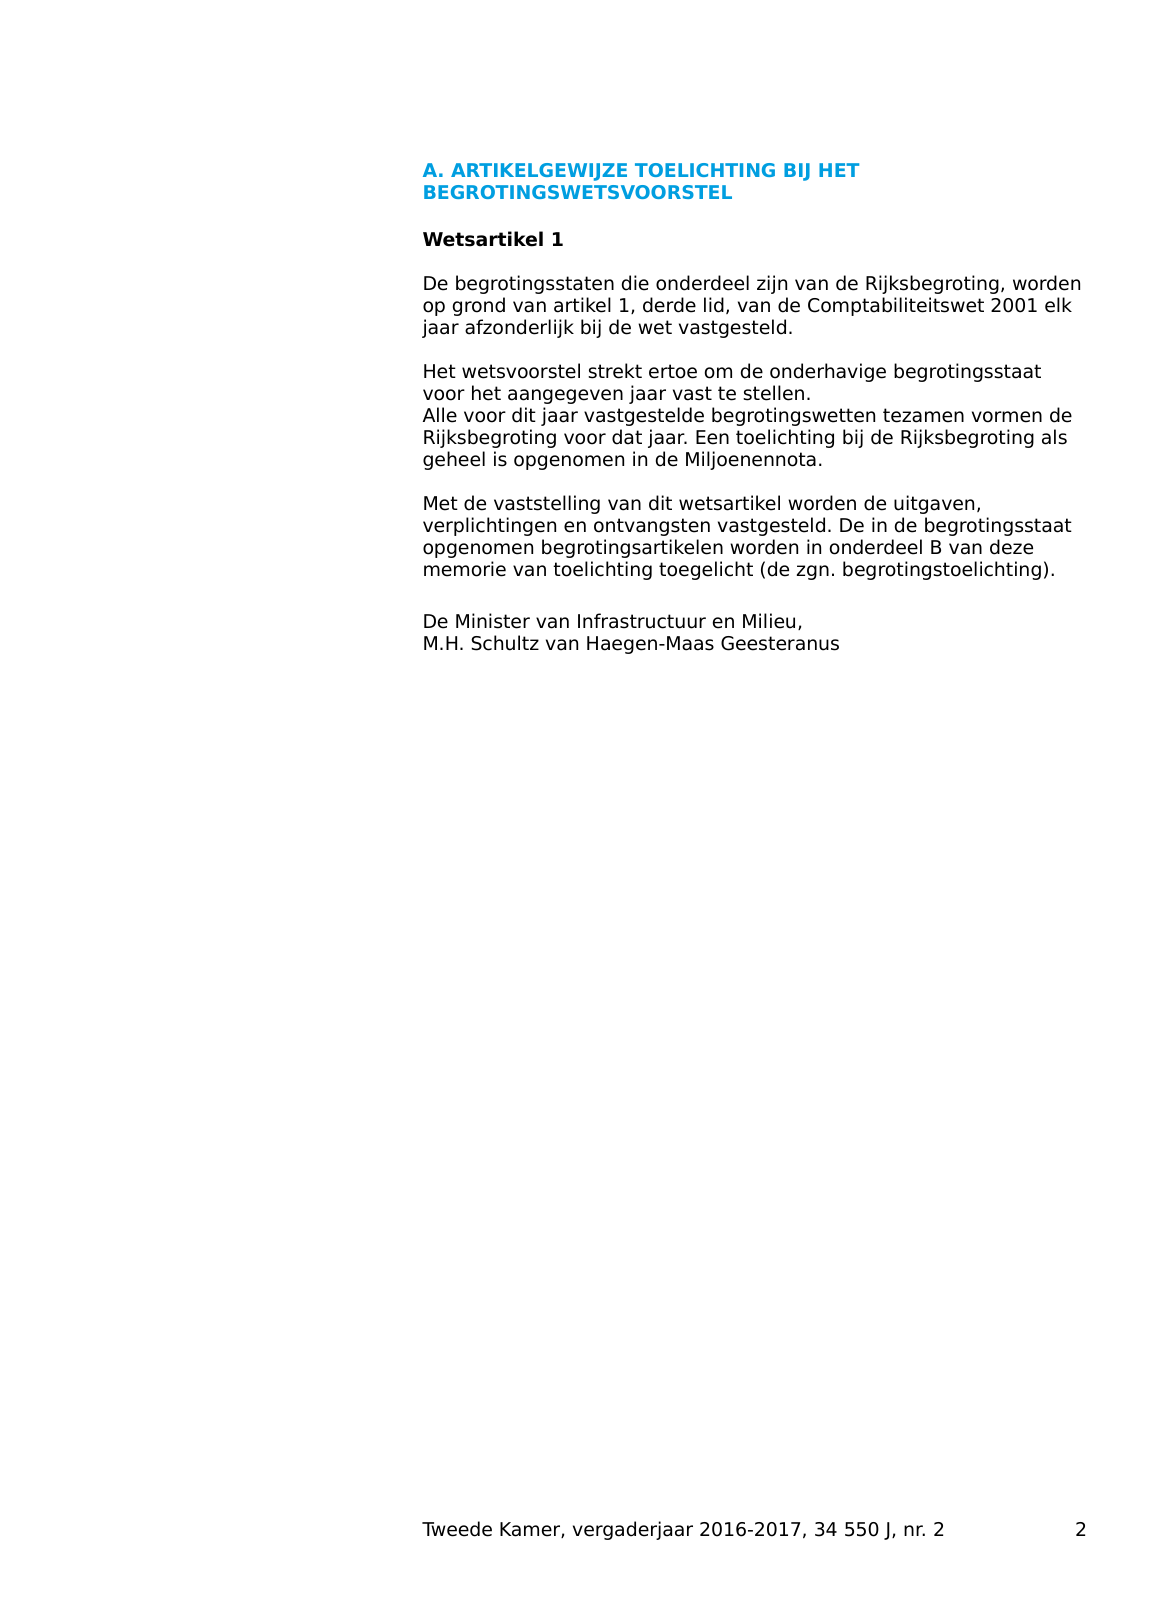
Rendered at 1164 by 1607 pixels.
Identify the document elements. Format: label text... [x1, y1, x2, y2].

text Alle voor dit jaar vastgestelde begrotingswetten tezamen vormen de Rijksbegroting voor dat jaar. Een toelichting bij de Rijksbegroting als geheel is opgenomen in de Miljoenennota. [422, 405, 1087, 471]
subtitle Wetsartikel 1 [422, 229, 1087, 251]
text De Minister van Infrastructuur en Milieu, M.H. Schultz van Haegen-Maas Geesteranus [422, 611, 1087, 655]
subtitle A. ARTIKELGEWIJZE TOELICHTING BIJ HET BEGROTINGSWETSVOORSTEL [422, 160, 1087, 204]
text Met de vaststelling van dit wetsartikel worden de uitgaven, verplichtingen en ontvangsten vastgesteld. De in de begrotingsstaat opgenomen begrotingsartikelen worden in onderdeel B van deze memorie van toelichting toegelicht (de zgn. begrotingstoelichting). [422, 493, 1087, 581]
text De begrotingsstaten die onderdeel zijn van de Rijksbegroting, worden op grond van artikel 1, derde lid, van de Comptabiliteitswet 2001 elk jaar afzonderlijk bij de wet vastgesteld. [422, 273, 1087, 339]
text Het wetsvoorstel strekt ertoe om de onderhavige begrotingsstaat voor het aangegeven jaar vast te stellen. [422, 361, 1087, 405]
